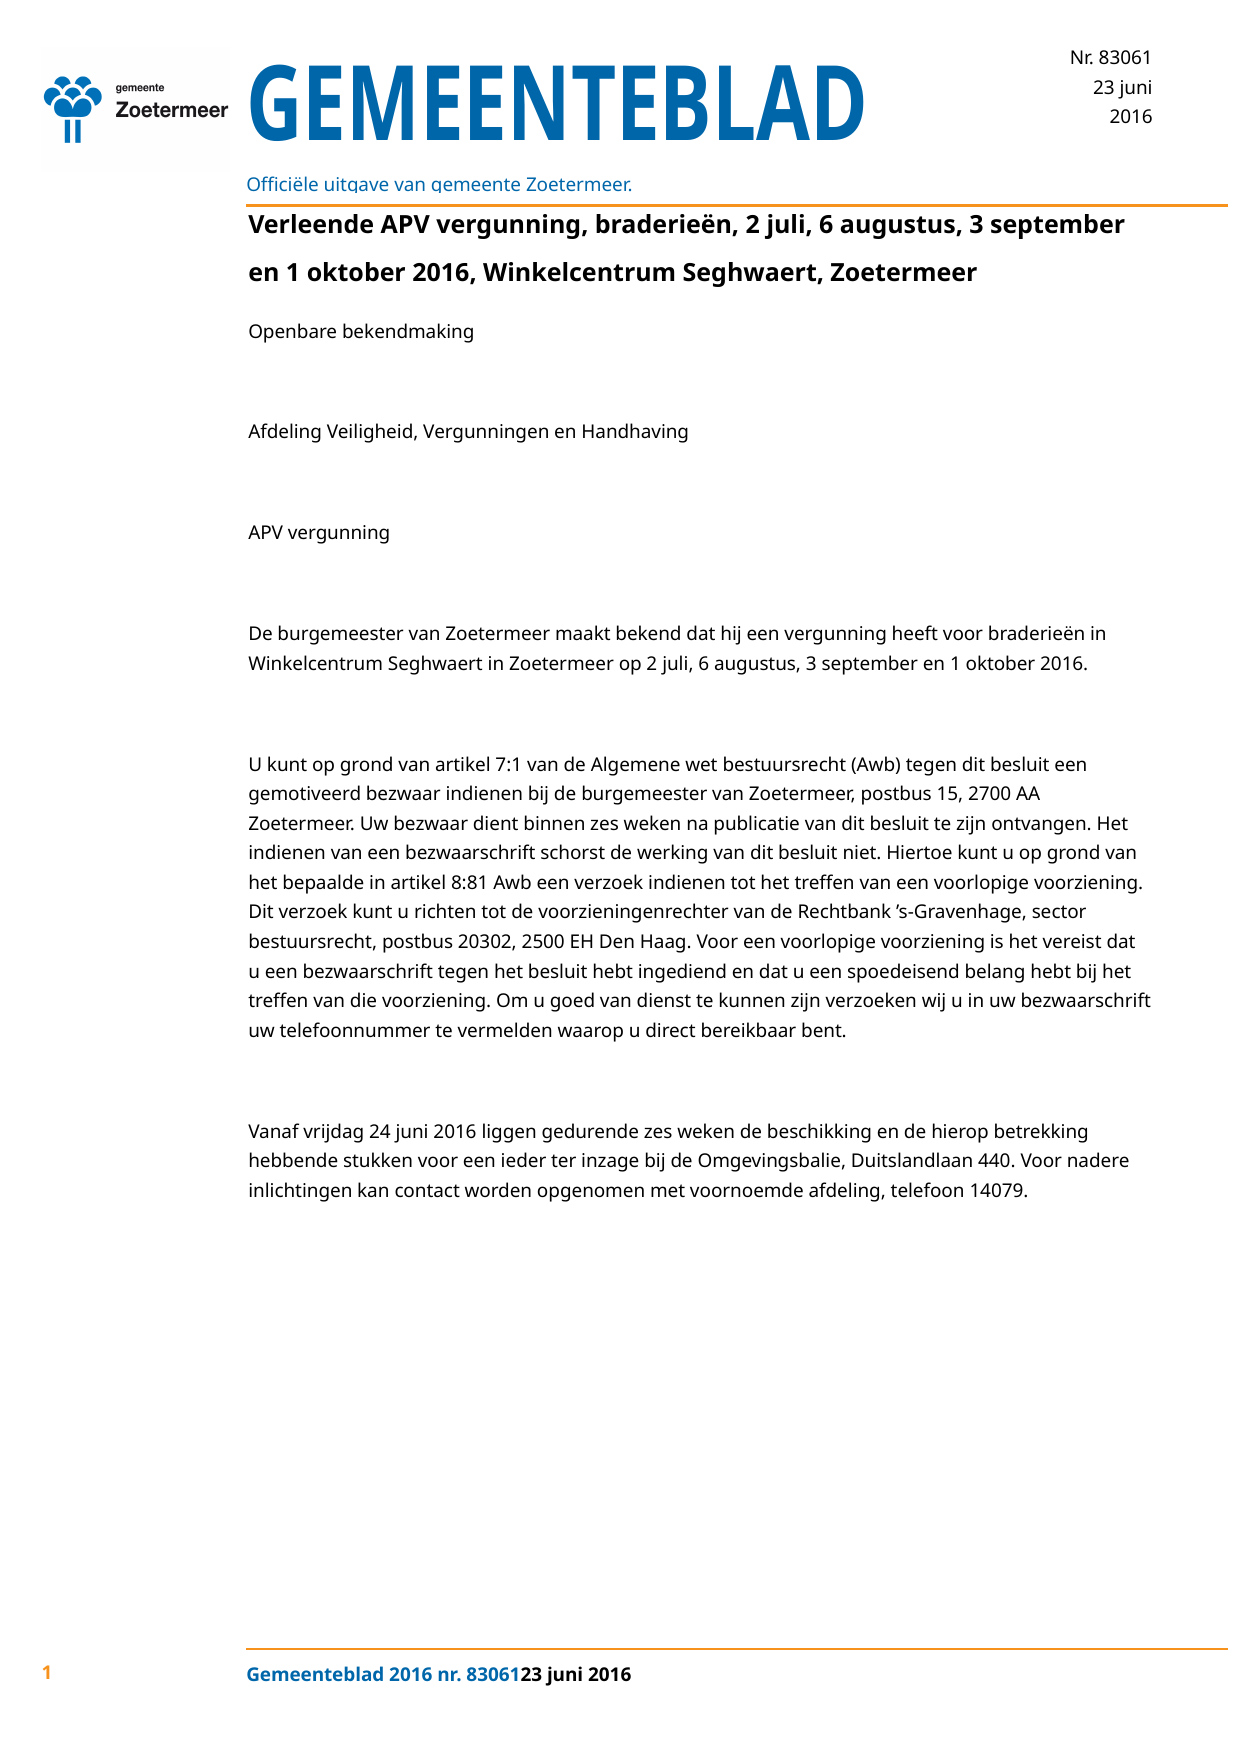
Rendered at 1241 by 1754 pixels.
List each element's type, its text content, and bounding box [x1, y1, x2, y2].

text Openbare bekendmaking [248, 318, 1152, 344]
text APV vergunning [248, 519, 1152, 545]
text Afdeling Veiligheid, Vergunningen en Handhaving [248, 419, 1152, 444]
text De burgemeester van Zoetermeer maakt bekend dat hij een vergunning heeft voor braderieën in Winkelcentrum Seghwaert in Zoetermeer op 2 juli, 6 augustus, 3 september en 1 oktober 2016. [248, 620, 1152, 676]
picture [41, 47, 231, 172]
text U kunt op grond van artikel 7:1 van de Algemene wet bestuursrecht (Awb) tegen dit besluit een gemotiveerd bezwaar indienen bij de burgemeester van Zoetermeer, postbus 15, 2700 AA Zoetermeer. Uw bezwaar dient binnen zes weken na publicatie van dit besluit te zijn ontvangen. Het indienen van een bezwaarschrift schorst de werking van dit besluit niet. Hiertoe kunt u op grond van het bepaalde in artikel 8:81 Awb een verzoek indienen tot het treffen van een voorlopige voorziening. Dit verzoek kunt u richten tot de voorzieningenrechter van de Rechtbank ’s-Gravenhage, sector bestuursrecht, postbus 20302, 2500 EH Den Haag. Voor een voorlopige voorziening is het vereist dat u een bezwaarschrift tegen het besluit hebt ingediend en dat u een spoedeisend belang hebt bij het treffen van die voorziening. Om u goed van dienst te kunnen zijn verzoeken wij u in uw bezwaarschrift uw telefoonnummer te vermelden waarop u direct bereikbaar bent. [248, 751, 1152, 1043]
text Verleende APV vergunning, braderieën, 2 juli, 6 augustus, 3 september en 1 oktober 2016, Winkelcentrum Seghwaert, Zoetermeer [248, 207, 1152, 288]
text Vanaf vrijdag 24 juni 2016 liggen gedurende zes weken de beschikking en de hierop betrekking hebbende stukken voor een ieder ter inzage bij de Omgevingsbalie, Duitslandlaan 440. Voor nadere inlichtingen kan contact worden opgenomen met voornoemde afdeling, telefoon 14079. [248, 1118, 1152, 1203]
